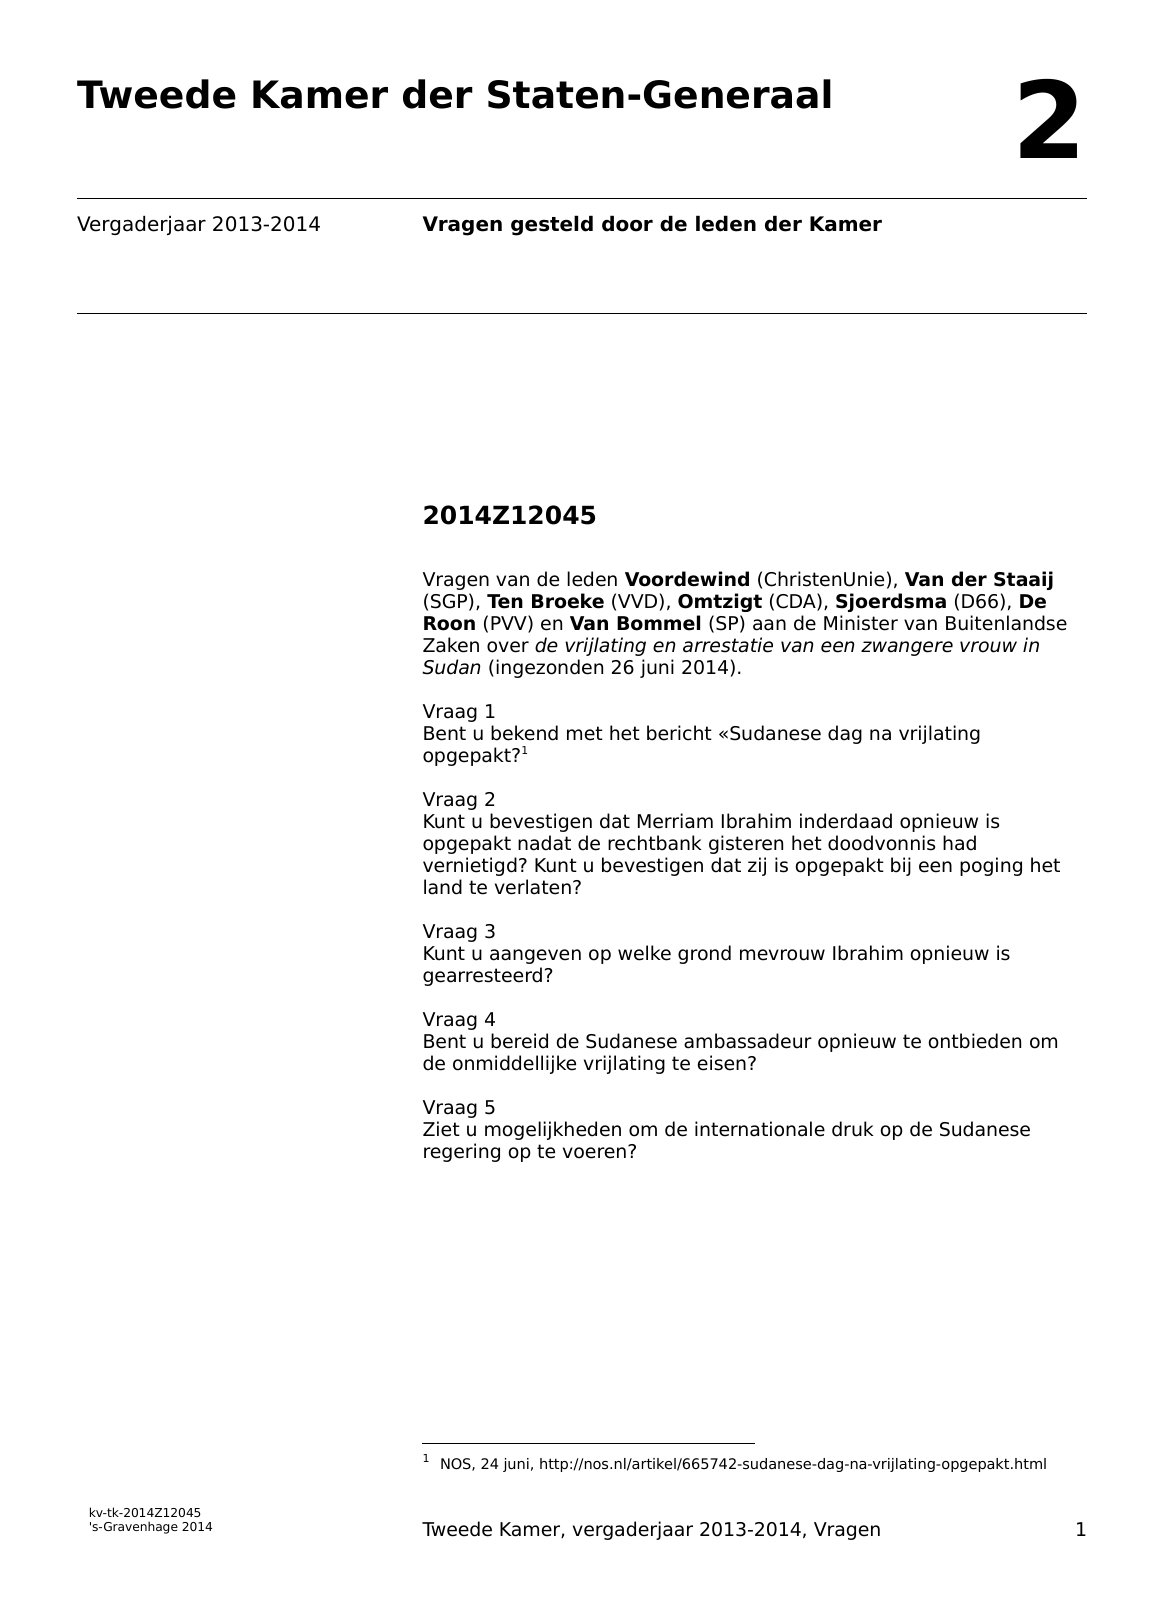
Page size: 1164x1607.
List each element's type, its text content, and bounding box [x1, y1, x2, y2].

text Vragen van de leden Voordewind (ChristenUnie), Van der Staaij (SGP), Ten Broeke (VVD), Omtzigt (CDA), Sjoerdsma (D66), De Roon (PVV) en Van Bommel (SP) aan de Minister van Buitenlandse Zaken over de vrijlating en arrestatie van een zwangere vrouw in Sudan (ingezonden 26 juni 2014). [422, 569, 1087, 679]
text 's-Gravenhage 2014 [88, 1520, 323, 1534]
table_cell Vragen gesteld door de leden der Kamer [422, 199, 1087, 313]
text Bent u bekend met het bericht «Sudanese dag na vrijlating opgepakt? [422, 723, 1087, 767]
text Vraag 1 [422, 701, 1087, 723]
text Bent u bereid de Sudanese ambassadeur opnieuw te ontbieden om de onmiddellijke vrijlating te eisen? [422, 1031, 1087, 1075]
text Ziet u mogelijkheden om de internationale druk op de Sudanese regering op te voeren? [422, 1119, 1087, 1163]
text Vraag 3 [422, 921, 1087, 943]
text Kunt u bevestigen dat Merriam Ibrahim inderdaad opnieuw is opgepakt nadat de rechtbank gisteren het doodvonnis had vernietigd? Kunt u bevestigen dat zij is opgepakt bij een poging het land te verlaten? [422, 811, 1087, 899]
text Vraag 5 [422, 1097, 1087, 1119]
text kv-tk-2014Z12045 [88, 1506, 323, 1520]
table_header Tweede Kamer der Staten-Generaal [77, 59, 886, 198]
text Vraag 2 [422, 789, 1087, 811]
text Vraag 4 [422, 1009, 1087, 1031]
text NOS, 24 juni, http://nos.nl/artikel/665742-sudanese-dag-na-vrijlating-opgepakt.html [422, 1452, 1087, 1474]
table_cell Vergaderjaar 2013-2014 [77, 199, 422, 313]
text 2014Z12045 [422, 501, 1087, 531]
table_header 2 [886, 59, 1087, 198]
text Kunt u aangeven op welke grond mevrouw Ibrahim opnieuw is gearresteerd? [422, 943, 1087, 987]
